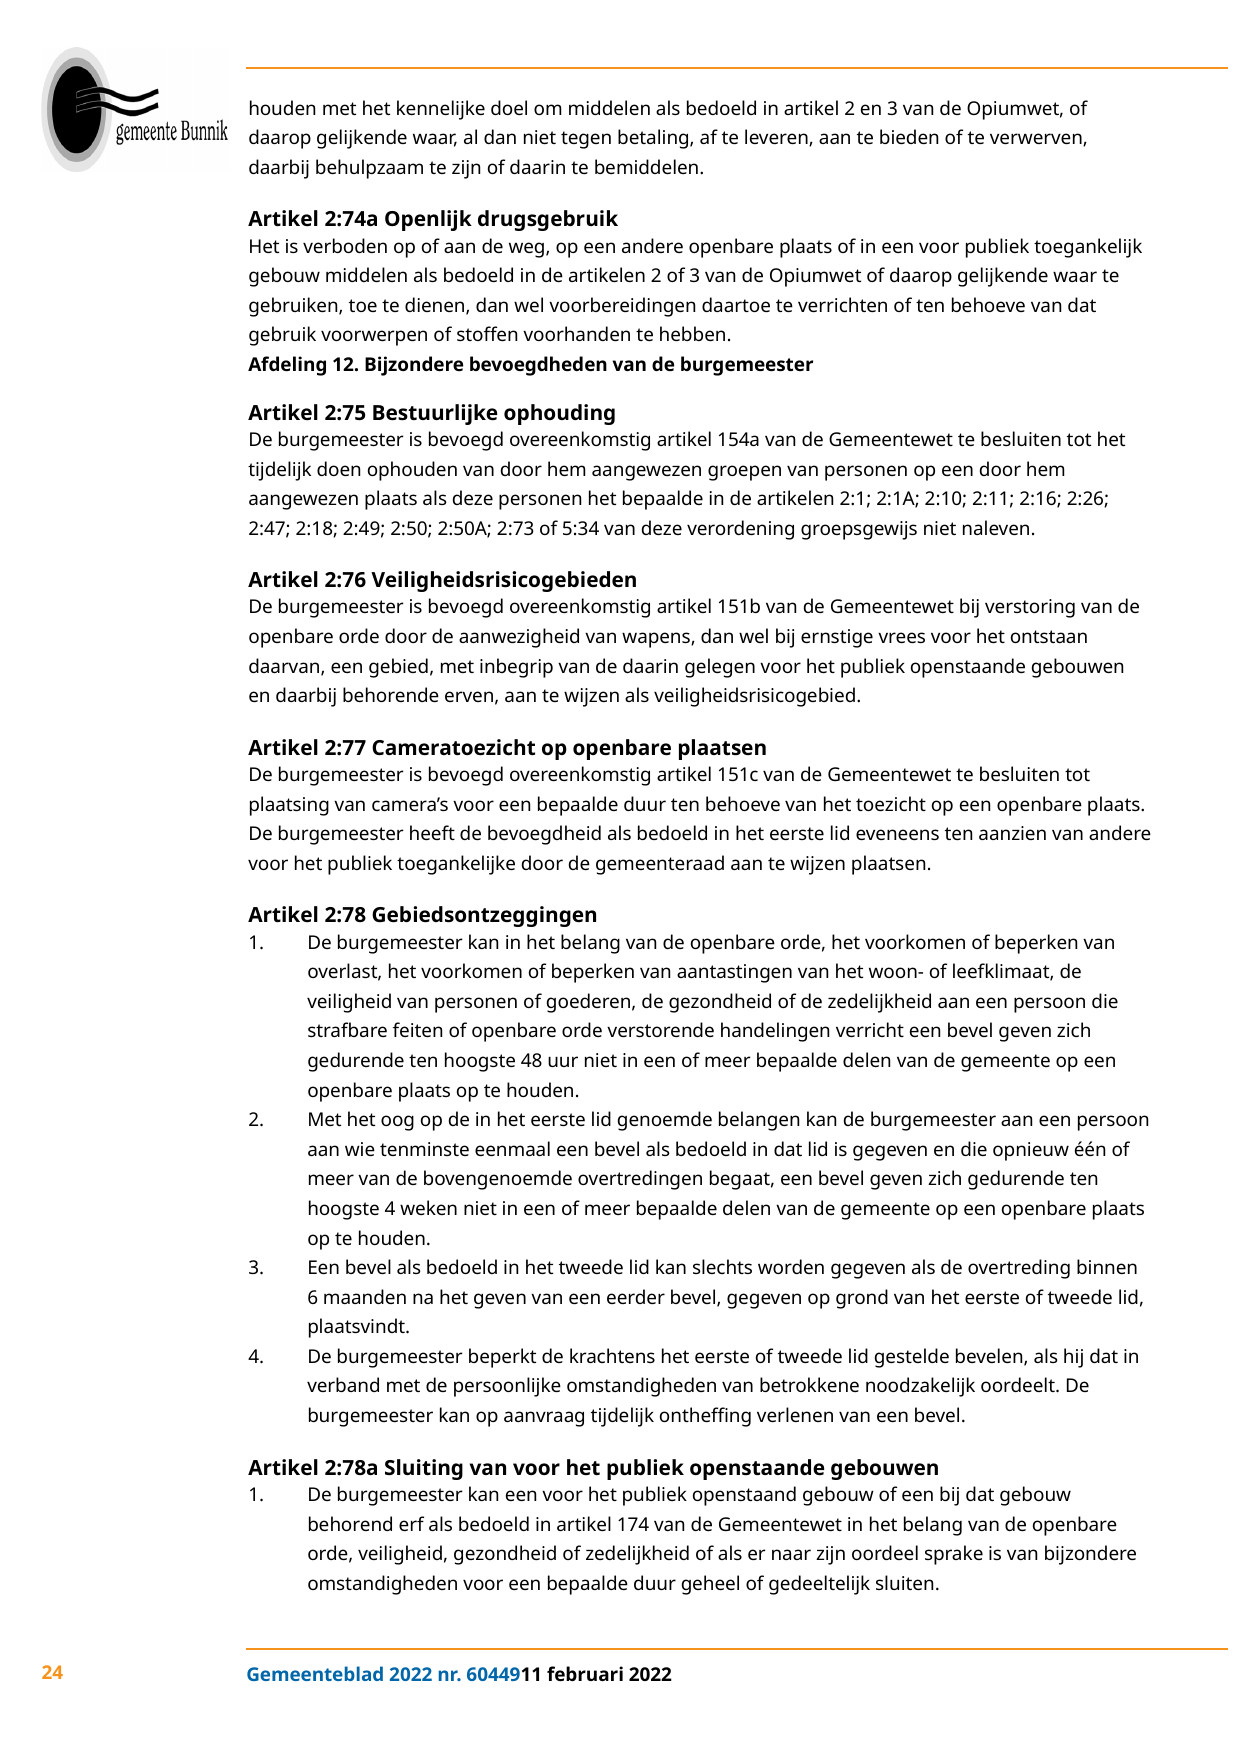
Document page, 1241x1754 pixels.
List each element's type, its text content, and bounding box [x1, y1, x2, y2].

text De burgemeester is bevoegd overeenkomstig artikel 151b van de Gemeentewet bij verstoring van de openbare orde door de aanwezigheid van wapens, dan wel bij ernstige vrees voor het ontstaan daarvan, een gebied, met inbegrip van de daarin gelegen voor het publiek openstaande gebouwen en daarbij behorende erven, aan te wijzen als veiligheidsrisicogebied. [248, 594, 1152, 708]
text Artikel 2:78a Sluiting van voor het publiek openstaande gebouwen [248, 1453, 1152, 1481]
text De burgemeester is bevoegd overeenkomstig artikel 154a van de Gemeentewet te besluiten tot het tijdelijk doen ophouden van door hem aangewezen groepen van personen op een door hem aangewezen plaats als deze personen het bepaalde in de artikelen 2:1; 2:1A; 2:10; 2:11; 2:16; 2:26; 2:47; 2:18; 2:49; 2:50; 2:50A; 2:73 of 5:34 van deze verordening groepsgewijs niet naleven. [248, 426, 1152, 541]
text Artikel 2:77 Cameratoezicht op openbare plaatsen [248, 733, 1152, 761]
list Met het oog op de in het eerste lid genoemde belangen kan de burgemeester aan een persoon aan wie tenminste eenmaal een bevel als bedoeld in dat lid is gegeven en die opnieuw één of meer van de bovengenoemde overtredingen begaat, een bevel geven zich gedurende ten hoogste 4 weken niet in een of meer bepaalde delen van de gemeente op een openbare plaats op te houden. [248, 1106, 1152, 1251]
text Het is verboden op of aan de weg, op een andere openbare plaats of in een voor publiek toegankelijk gebouw middelen als bedoeld in de artikelen 2 of 3 van de Opiumwet of daarop gelijkende waar te gebruiken, toe te dienen, dan wel voorbereidingen daartoe te verrichten of ten behoeve van dat gebruik voorwerpen of stoffen voorhanden te hebben. [248, 233, 1152, 347]
list De burgemeester kan een voor het publiek openstaand gebouw of een bij dat gebouw behorend erf als bedoeld in artikel 174 van de Gemeentewet in het belang van de openbare orde, veiligheid, gezondheid of zedelijkheid of als er naar zijn oordeel sprake is van bijzondere omstandigheden voor een bepaalde duur geheel of gedeeltelijk sluiten. [248, 1481, 1152, 1596]
list De burgemeester kan in het belang van de openbare orde, het voorkomen of beperken van overlast, het voorkomen of beperken van aantastingen van het woon- of leefklimaat, de veiligheid van personen of goederen, de gezondheid of de zedelijkheid aan een persoon die strafbare feiten of openbare orde verstorende handelingen verricht een bevel geven zich gedurende ten hoogste 48 uur niet in een of meer bepaalde delen van de gemeente op een openbare plaats op te houden. [248, 929, 1152, 1103]
text Artikel 2:74a Openlijk drugsgebruik [248, 204, 1152, 233]
list Een bevel als bedoeld in het tweede lid kan slechts worden gegeven als de overtreding binnen 6 maanden na het geven van een eerder bevel, gegeven op grond van het eerste of tweede lid, plaatsvindt. [248, 1254, 1152, 1339]
text Artikel 2:75 Bestuurlijke ophouding [248, 398, 1152, 426]
text Afdeling 12. Bijzondere bevoegdheden van de burgemeester [248, 351, 1152, 377]
list De burgemeester beperkt de krachtens het eerste of tweede lid gestelde bevelen, als hij dat in verband met de persoonlijke omstandigheden van betrokkene noodzakelijk oordeelt. De burgemeester kan op aanvraag tijdelijk ontheffing verlenen van een bevel. [248, 1343, 1152, 1428]
text De burgemeester heeft de bevoegdheid als bedoeld in het eerste lid eveneens ten aanzien van andere voor het publiek toegankelijke door de gemeenteraad aan te wijzen plaatsen. [248, 821, 1152, 876]
picture [41, 47, 231, 172]
text De burgemeester is bevoegd overeenkomstig artikel 151c van de Gemeentewet te besluiten tot plaatsing van camera’s voor een bepaalde duur ten behoeve van het toezicht op een openbare plaats. [248, 761, 1152, 817]
text Artikel 2:76 Veiligheidsrisicogebieden [248, 565, 1152, 594]
text Artikel 2:78 Gebiedsontzeggingen [248, 901, 1152, 929]
text houden met het kennelijke doel om middelen als bedoeld in artikel 2 en 3 van de Opiumwet, of daarop gelijkende waar, al dan niet tegen betaling, af te leveren, aan te bieden of te verwerven, daarbij behulpzaam te zijn of daarin te bemiddelen. [248, 95, 1152, 180]
